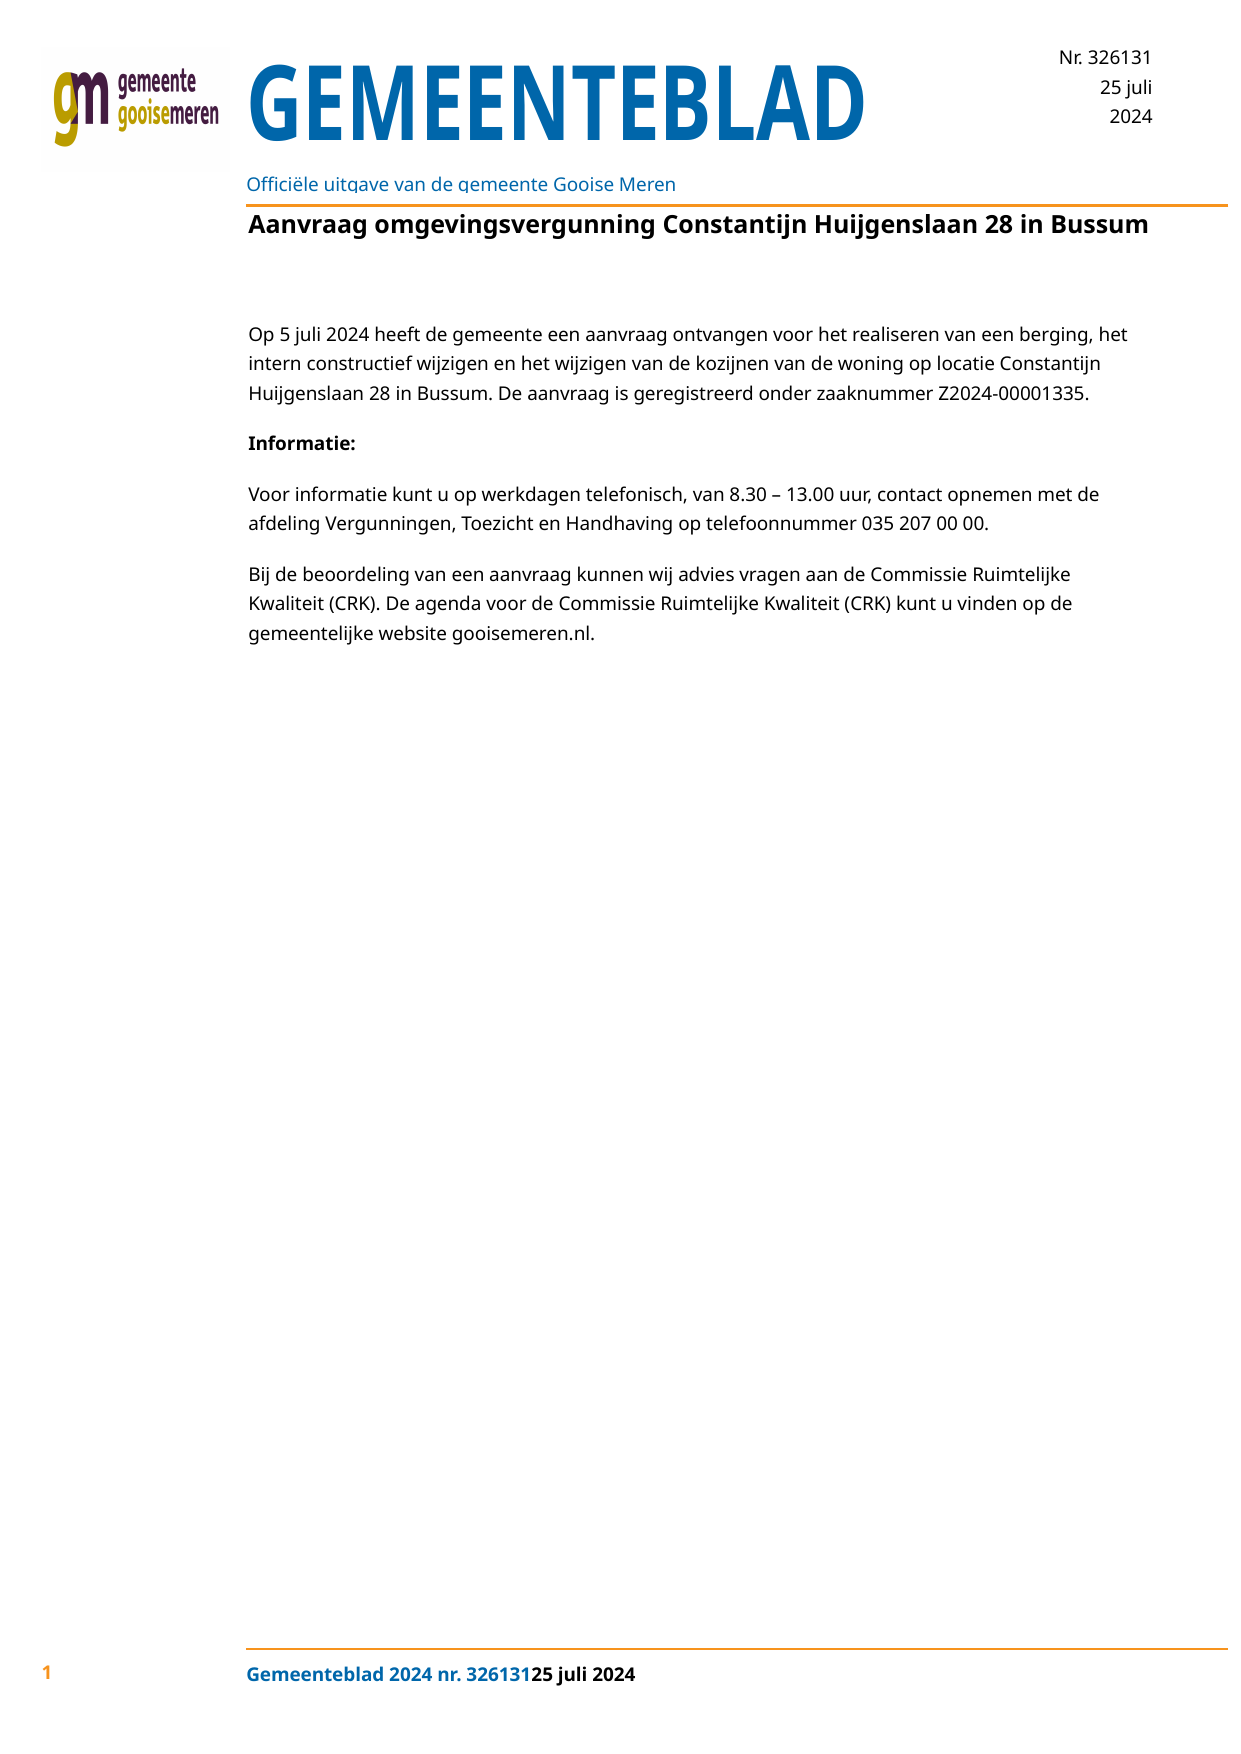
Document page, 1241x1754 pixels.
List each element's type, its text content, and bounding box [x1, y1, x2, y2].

text Informatie: [248, 430, 1152, 456]
text Aanvraag omgevingsvergunning Constantijn Huijgenslaan 28 in Bussum [248, 207, 1152, 241]
text Bij de beoordeling van een aanvraag kunnen wij advies vragen aan de Commissie Ruimtelijke Kwaliteit (CRK). De agenda voor de Commissie Ruimtelijke Kwaliteit (CRK) kunt u vinden op de gemeentelijke website gooisemeren.nl. [248, 561, 1152, 646]
text Voor informatie kunt u op werkdagen telefonisch, van 8.30 – 13.00 uur, contact opnemen met de afdeling Vergunningen, Toezicht en Handhaving op telefoonnummer 035 207 00 00. [248, 481, 1152, 536]
picture [41, 47, 231, 172]
text Op 5 juli 2024 heeft de gemeente een aanvraag ontvangen voor het realiseren van een berging, het intern constructief wijzigen en het wijzigen van de kozijnen van de woning op locatie Constantijn Huijgenslaan 28 in Bussum. De aanvraag is geregistreerd onder zaaknummer Z2024-00001335. [248, 321, 1152, 406]
